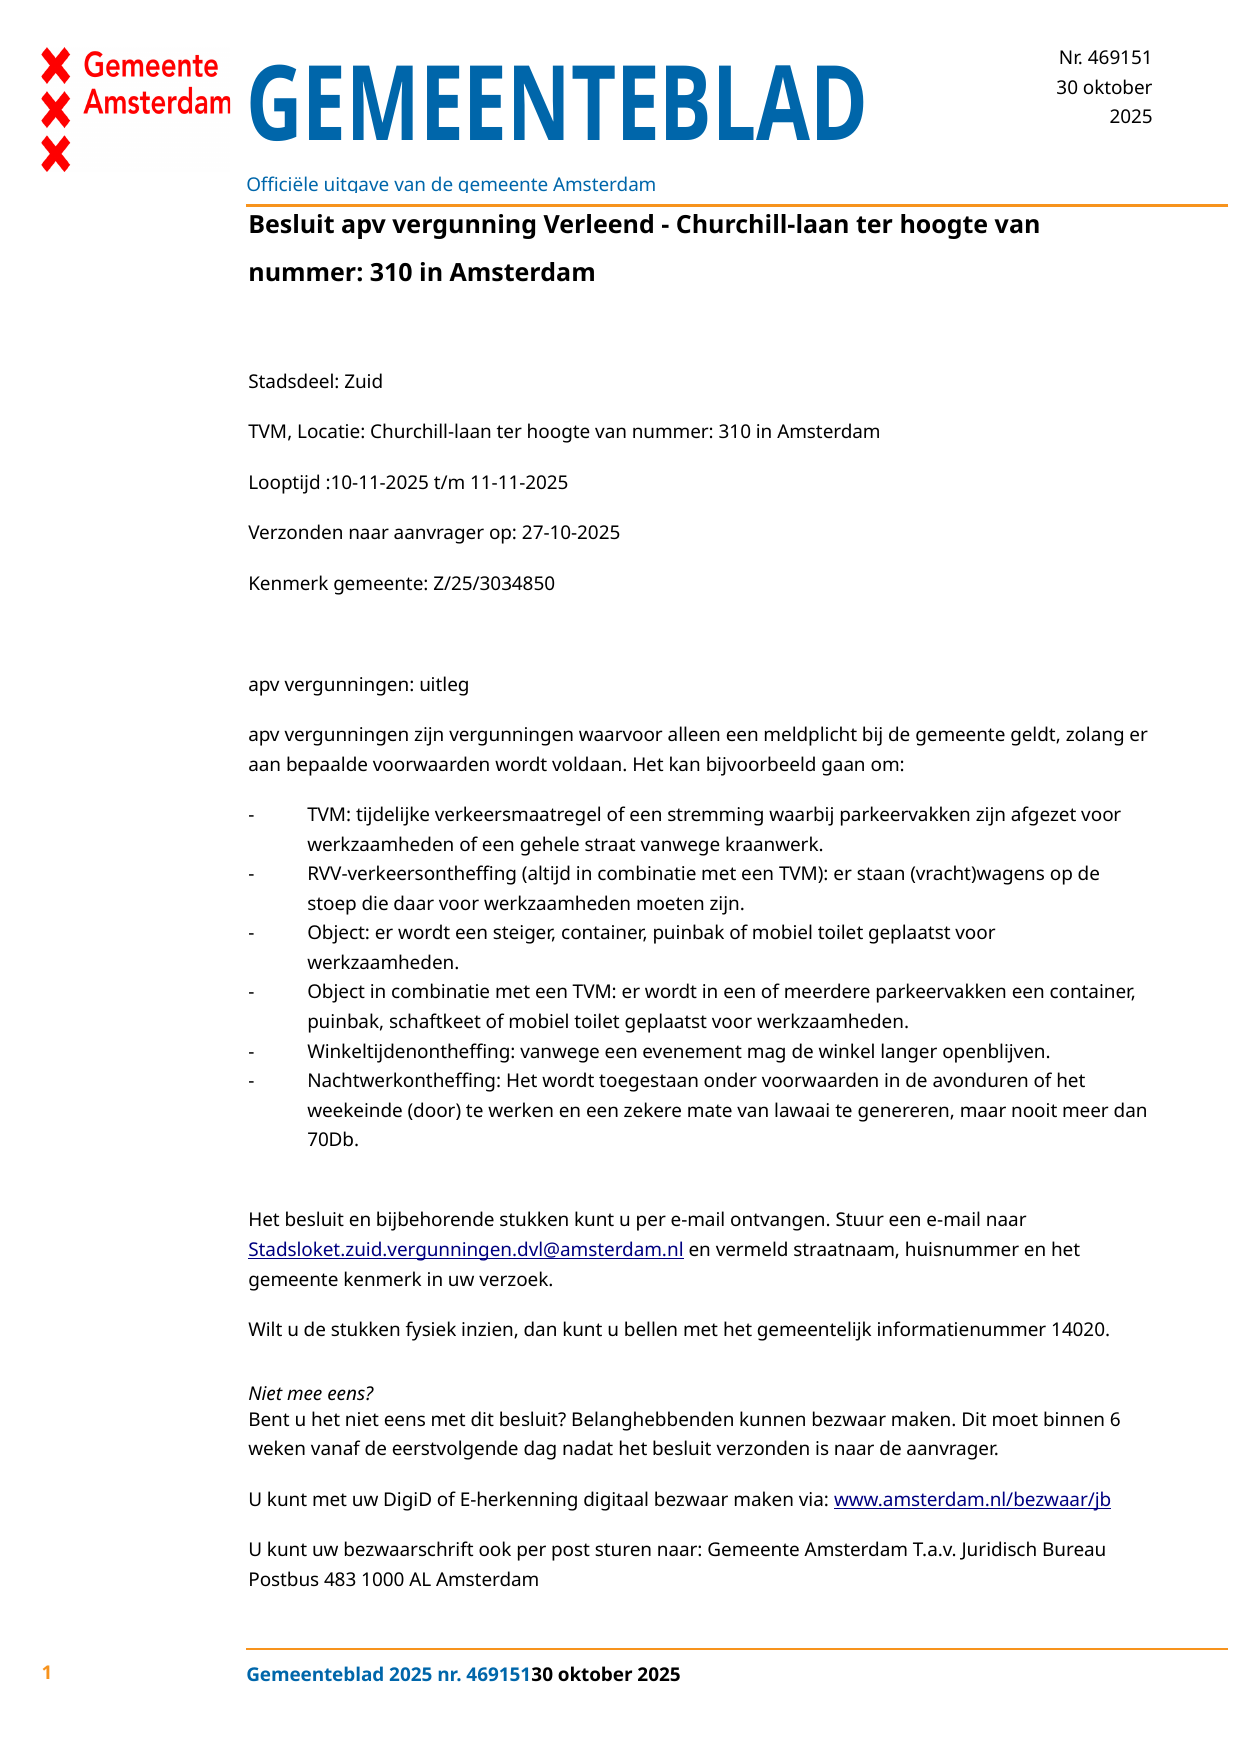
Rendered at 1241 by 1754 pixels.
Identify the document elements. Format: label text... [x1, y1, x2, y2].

text Verzonden naar aanvrager op: 27-10-2025 [248, 519, 1152, 545]
text Kenmerk gemeente: Z/25/3034850 [248, 570, 1152, 596]
text Wilt u de stukken fysiek inzien, dan kunt u bellen met het gemeentelijk informatienummer 14020. [248, 1316, 1152, 1342]
text U kunt uw bezwaarschrift ook per post sturen naar: Gemeente Amsterdam T.a.v. Juridisch Bureau Postbus 483 1000 AL Amsterdam [248, 1536, 1152, 1592]
text apv vergunningen: uitleg [248, 671, 1152, 697]
list Winkeltijdenontheffing: vanwege een evenement mag de winkel langer openblijven. [248, 1038, 1152, 1064]
text U kunt met uw DigiD of E-herkenning digitaal bezwaar maken via: www.amsterdam.nl/bezwaar/jb [248, 1486, 1152, 1512]
text TVM, Locatie: Churchill-laan ter hoogte van nummer: 310 in Amsterdam [248, 419, 1152, 444]
text Niet mee eens? [248, 1380, 1152, 1406]
list TVM: tijdelijke verkeersmaatregel of een stremming waarbij parkeervakken zijn afgezet voor werkzaamheden of een gehele straat vanwege kraanwerk. [248, 801, 1152, 857]
list Object in combinatie met een TVM: er wordt in een of meerdere parkeervakken een container, puinbak, schaftkeet of mobiel toilet geplaatst voor werkzaamheden. [248, 979, 1152, 1034]
list Nachtwerkontheffing: Het wordt toegestaan onder voorwaarden in de avonduren of het weekeinde (door) te werken en een zekere mate van lawaai te genereren, maar nooit meer dan 70Db. [248, 1067, 1152, 1152]
text Stadsdeel: Zuid [248, 368, 1152, 394]
text Besluit apv vergunning Verleend - Churchill-laan ter hoogte van nummer: 310 in Amsterdam [248, 207, 1152, 288]
text Bent u het niet eens met dit besluit? Belanghebbenden kunnen bezwaar maken. Dit moet binnen 6 weken vanaf de eerstvolgende dag nadat het besluit verzonden is naar de aanvrager. [248, 1406, 1152, 1461]
list RVV-verkeersontheffing (altijd in combinatie met een TVM): er staan (vracht)wagens op de stoep die daar voor werkzaamheden moeten zijn. [248, 860, 1152, 916]
text Looptijd :10-11-2025 t/m 11-11-2025 [248, 469, 1152, 495]
text Het besluit en bijbehorende stukken kunt u per e-mail ontvangen. Stuur een e-mail naar Stadsloket.zuid.vergunningen.dvl@amsterdam.nl en vermeld straatnaam, huisnummer en het gemeente kenmerk in uw verzoek. [248, 1207, 1152, 1292]
text apv vergunningen zijn vergunningen waarvoor alleen een meldplicht bij de gemeente geldt, zolang er aan bepaalde voorwaarden wordt voldaan. Het kan bijvoorbeeld gaan om: [248, 721, 1152, 777]
picture [41, 47, 231, 172]
list Object: er wordt een steiger, container, puinbak of mobiel toilet geplaatst voor werkzaamheden. [248, 919, 1152, 975]
